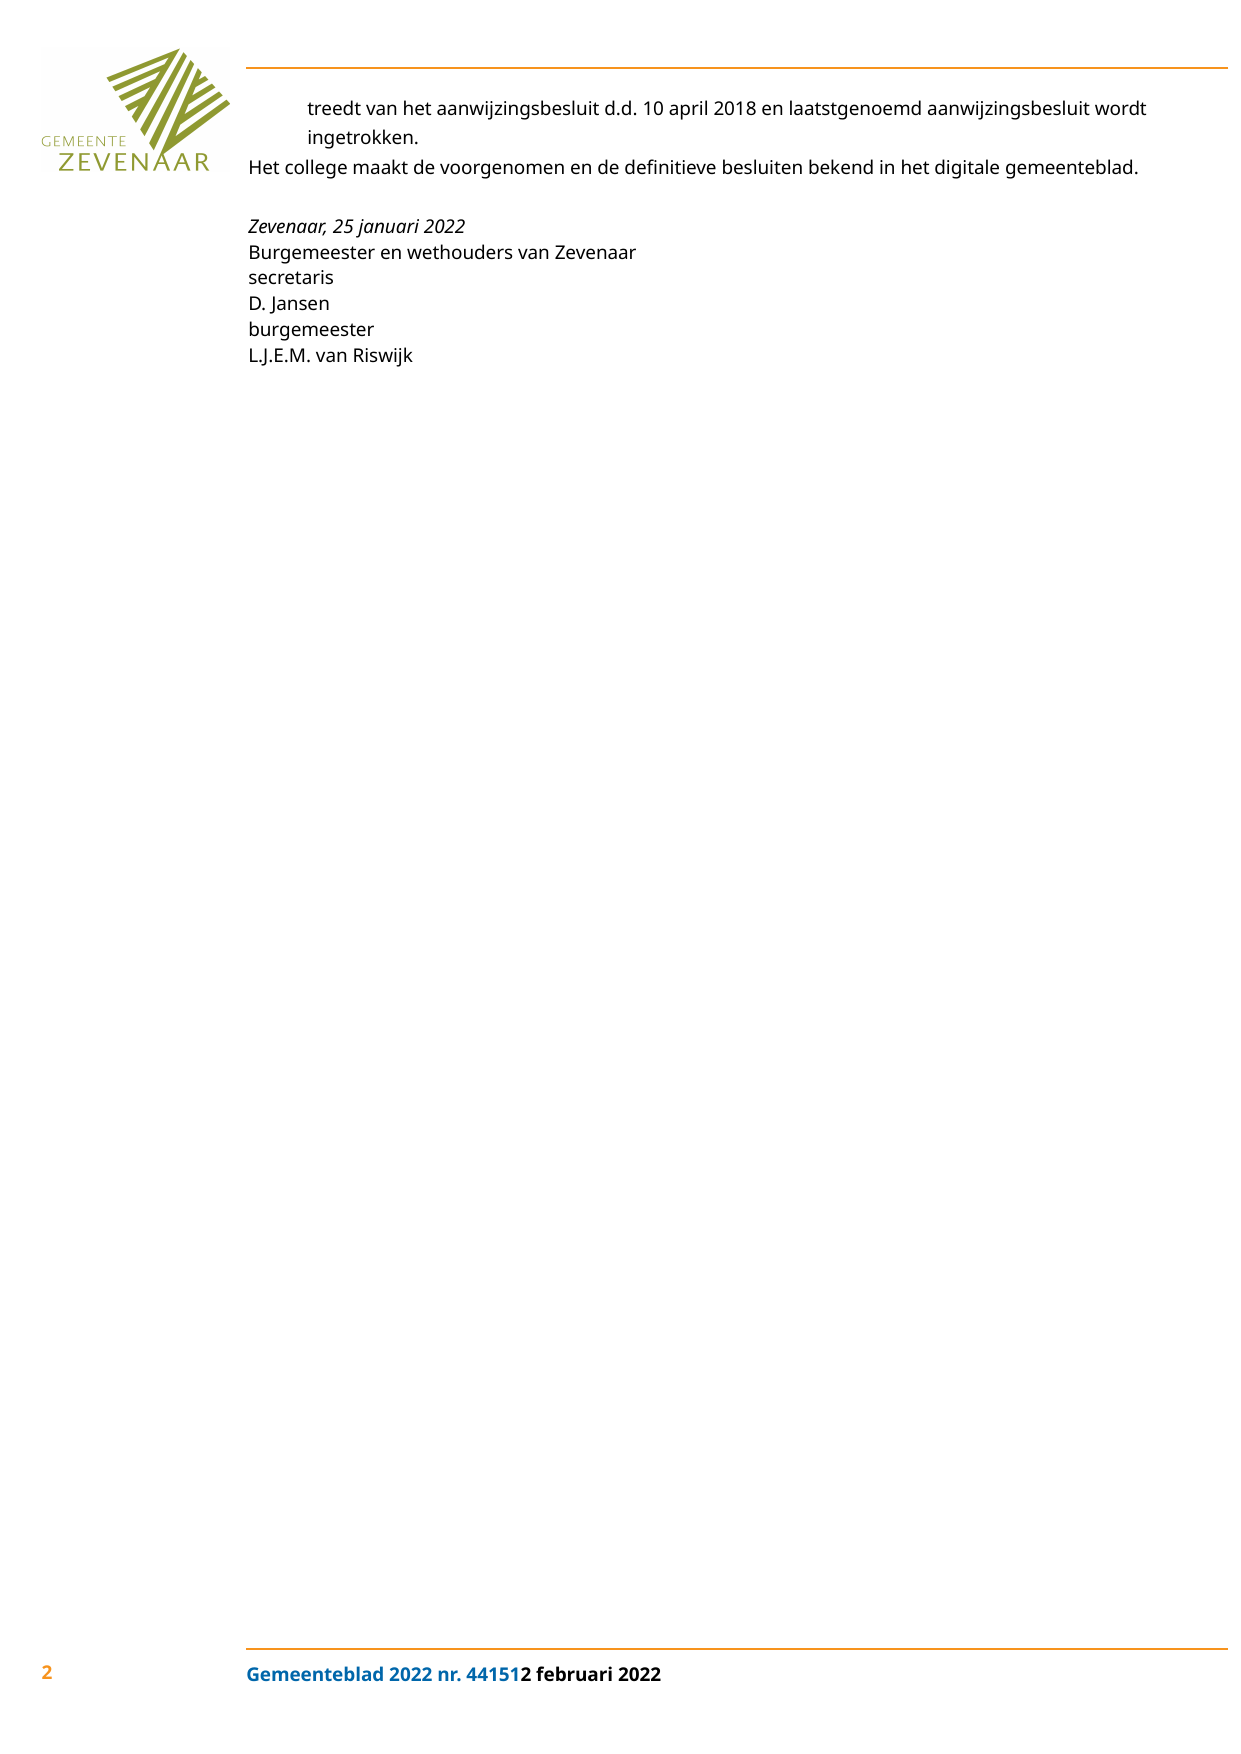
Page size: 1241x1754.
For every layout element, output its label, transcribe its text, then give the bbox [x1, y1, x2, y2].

text Burgemeester en wethouders van Zevenaar [248, 239, 1152, 264]
text Het college maakt de voorgenomen en de definitieve besluiten bekend in het digitale gemeenteblad. [248, 154, 1152, 180]
text Zevenaar, 25 januari 2022 [248, 213, 1152, 239]
text L.J.E.M. van Riswijk [248, 342, 1152, 367]
text secretaris [248, 264, 1152, 290]
text D. Jansen [248, 290, 1152, 316]
text burgemeester [248, 316, 1152, 342]
picture [41, 47, 231, 172]
list treedt van het aanwijzingsbesluit d.d. 10 april 2018 en laatstgenoemd aanwijzingsbesluit wordt ingetrokken. [248, 95, 1152, 150]
